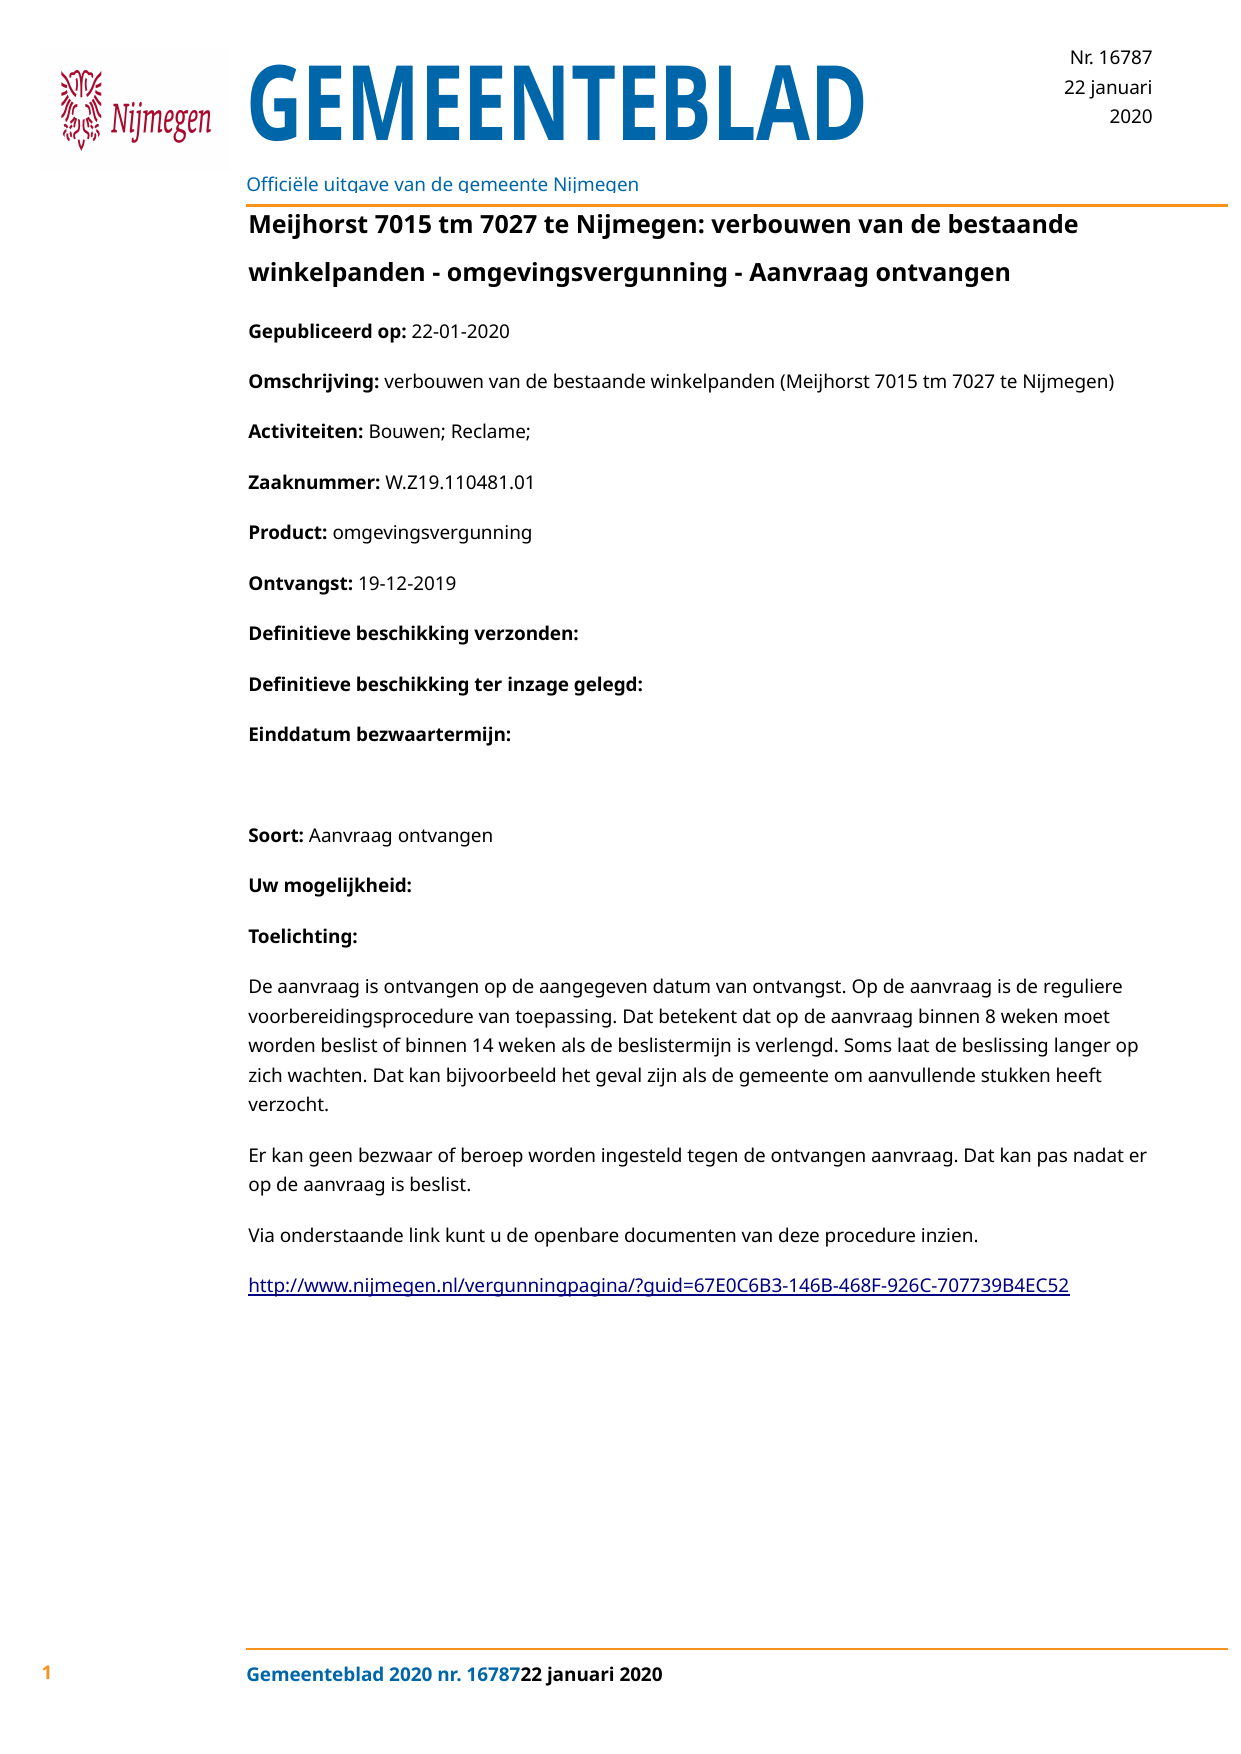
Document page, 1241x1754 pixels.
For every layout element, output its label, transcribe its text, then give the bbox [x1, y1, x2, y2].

text Einddatum bezwaartermijn: [248, 721, 1152, 747]
picture [41, 47, 231, 172]
text Toelichting: [248, 923, 1152, 949]
text De aanvraag is ontvangen op de aangegeven datum van ontvangst. Op de aanvraag is de reguliere voorbereidingsprocedure van toepassing. Dat betekent dat op de aanvraag binnen 8 weken moet worden beslist of binnen 14 weken als de beslistermijn is verlengd. Soms laat de beslissing langer op zich wachten. Dat kan bijvoorbeeld het geval zijn als de gemeente om aanvullende stukken heeft verzocht. [248, 973, 1152, 1117]
text http://www.nijmegen.nl/vergunningpagina/?guid=67E0C6B3-146B-468F-926C-707739B4EC52 [248, 1272, 1152, 1298]
text Meijhorst 7015 tm 7027 te Nijmegen: verbouwen van de bestaande winkelpanden - omgevingsvergunning - Aanvraag ontvangen [248, 207, 1152, 288]
text Definitieve beschikking ter inzage gelegd: [248, 671, 1152, 697]
text Soort: Aanvraag ontvangen [248, 822, 1152, 848]
text Uw mogelijkheid: [248, 872, 1152, 898]
text Er kan geen bezwaar of beroep worden ingesteld tegen de ontvangen aanvraag. Dat kan pas nadat er op de aanvraag is beslist. [248, 1142, 1152, 1197]
text Definitieve beschikking verzonden: [248, 620, 1152, 646]
text Via onderstaande link kunt u de openbare documenten van deze procedure inzien. [248, 1222, 1152, 1248]
text Omschrijving: verbouwen van de bestaande winkelpanden (Meijhorst 7015 tm 7027 te Nijmegen) [248, 368, 1152, 394]
text Gepubliceerd op: 22-01-2020 [248, 318, 1152, 344]
text Product: omgevingsvergunning [248, 519, 1152, 545]
text Zaaknummer: W.Z19.110481.01 [248, 469, 1152, 495]
text Ontvangst: 19-12-2019 [248, 570, 1152, 596]
text Activiteiten: Bouwen; Reclame; [248, 419, 1152, 444]
